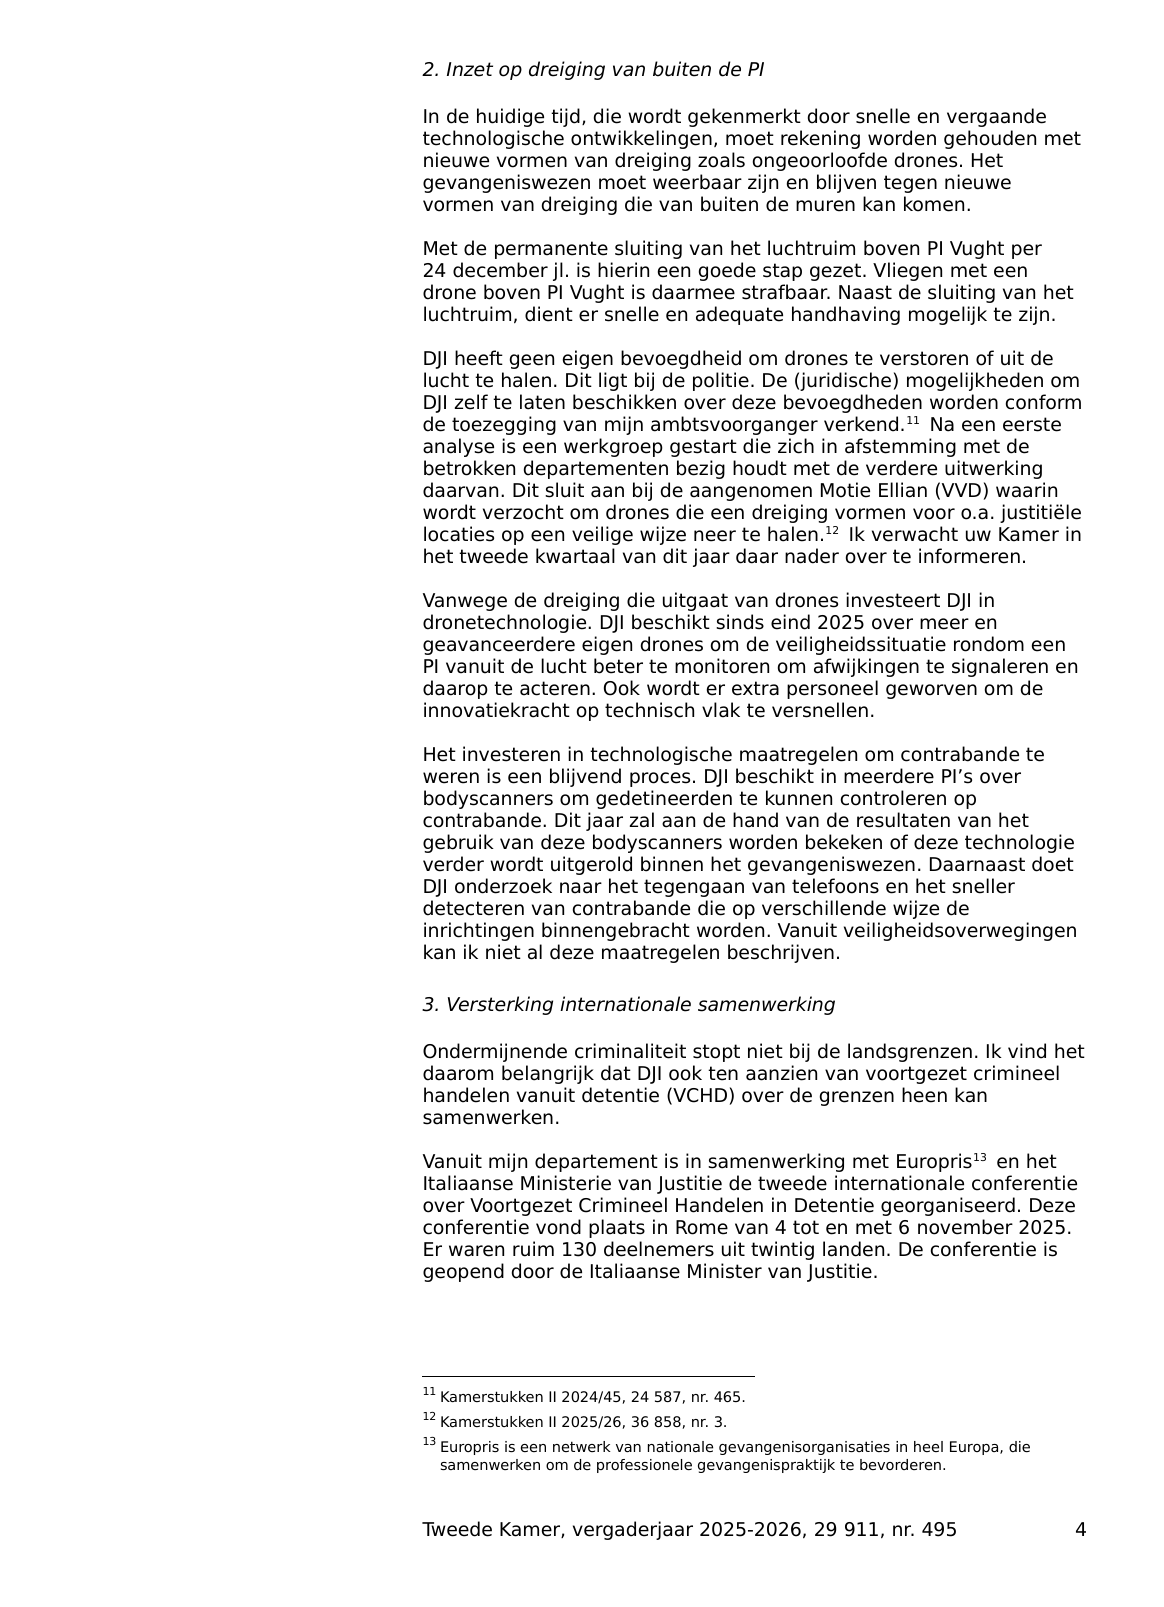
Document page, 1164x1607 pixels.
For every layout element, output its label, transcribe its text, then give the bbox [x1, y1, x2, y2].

text Het investeren in technologische maatregelen om contrabande te weren is een blijvend proces. DJI beschikt in meerdere PI’s over bodyscanners om gedetineerden te kunnen controleren op contrabande. Dit jaar zal aan de hand van de resultaten van het gebruik van deze bodyscanners worden bekeken of deze technologie verder wordt uitgerold binnen het gevangeniswezen. Daarnaast doet DJI onderzoek naar het tegengaan van telefoons en het sneller detecteren van contrabande die op verschillende wijze de inrichtingen binnengebracht worden. Vanuit veiligheidsoverwegingen kan ik niet al deze maatregelen beschrijven. [422, 744, 1087, 964]
text Kamerstukken II 2024/45, 24 587, nr. 465. [422, 1385, 1087, 1407]
subtitle 2. Inzet op dreiging van buiten de PI [422, 59, 1087, 81]
text Vanwege de dreiging die uitgaat van drones investeert DJI in dronetechnologie. DJI beschikt sinds eind 2025 over meer en geavanceerdere eigen drones om de veiligheidssituatie rondom een PI vanuit de lucht beter te monitoren om afwijkingen te signaleren en daarop te acteren. Ook wordt er extra personeel geworven om de innovatiekracht op technisch vlak te versnellen. [422, 590, 1087, 722]
text Vanuit mijn departement is in samenwerking met Europris en het Italiaanse Ministerie van Justitie de tweede internationale conferentie over Voortgezet Crimineel Handelen in Detentie georganiseerd. Deze conferentie vond plaats in Rome van 4 tot en met 6 november 2025. Er waren ruim 130 deelnemers uit twintig landen. De conferentie is geopend door de Italiaanse Minister van Justitie. [422, 1151, 1087, 1283]
text Europris is een netwerk van nationale gevangenisorganisaties in heel Europa, die samenwerken om de professionele gevangenispraktijk te bevorderen. [422, 1435, 1087, 1474]
text Met de permanente sluiting van het luchtruim boven PI Vught per 24 december jl. is hierin een goede stap gezet. Vliegen met een drone boven PI Vught is daarmee strafbaar. Naast de sluiting van het luchtruim, dient er snelle en adequate handhaving mogelijk te zijn. [422, 238, 1087, 326]
text In de huidige tijd, die wordt gekenmerkt door snelle en vergaande technologische ontwikkelingen, moet rekening worden gehouden met nieuwe vormen van dreiging zoals ongeoorloofde drones. Het gevangeniswezen moet weerbaar zijn en blijven tegen nieuwe vormen van dreiging die van buiten de muren kan komen. [422, 106, 1087, 216]
subtitle 3. Versterking internationale samenwerking [422, 994, 1087, 1016]
text DJI heeft geen eigen bevoegdheid om drones te verstoren of uit de lucht te halen. Dit ligt bij de politie. De (juridische) mogelijkheden om DJI zelf te laten beschikken over deze bevoegdheden worden conform de toezegging van mijn ambtsvoorganger verkend. Na een eerste analyse is een werkgroep gestart die zich in afstemming met de betrokken departementen bezig houdt met de verdere uitwerking daarvan. Dit sluit aan bij de aangenomen Motie Ellian (VVD) waarin wordt verzocht om drones die een dreiging vormen voor o.a. justitiële locaties op een veilige wijze neer te halen. Ik verwacht uw Kamer in het tweede kwartaal van dit jaar daar nader over te informeren. [422, 348, 1087, 568]
text Kamerstukken II 2025/26, 36 858, nr. 3. [422, 1410, 1087, 1432]
text Ondermijnende criminaliteit stopt niet bij de landsgrenzen. Ik vind het daarom belangrijk dat DJI ook ten aanzien van voortgezet crimineel handelen vanuit detentie (VCHD) over de grenzen heen kan samenwerken. [422, 1041, 1087, 1129]
